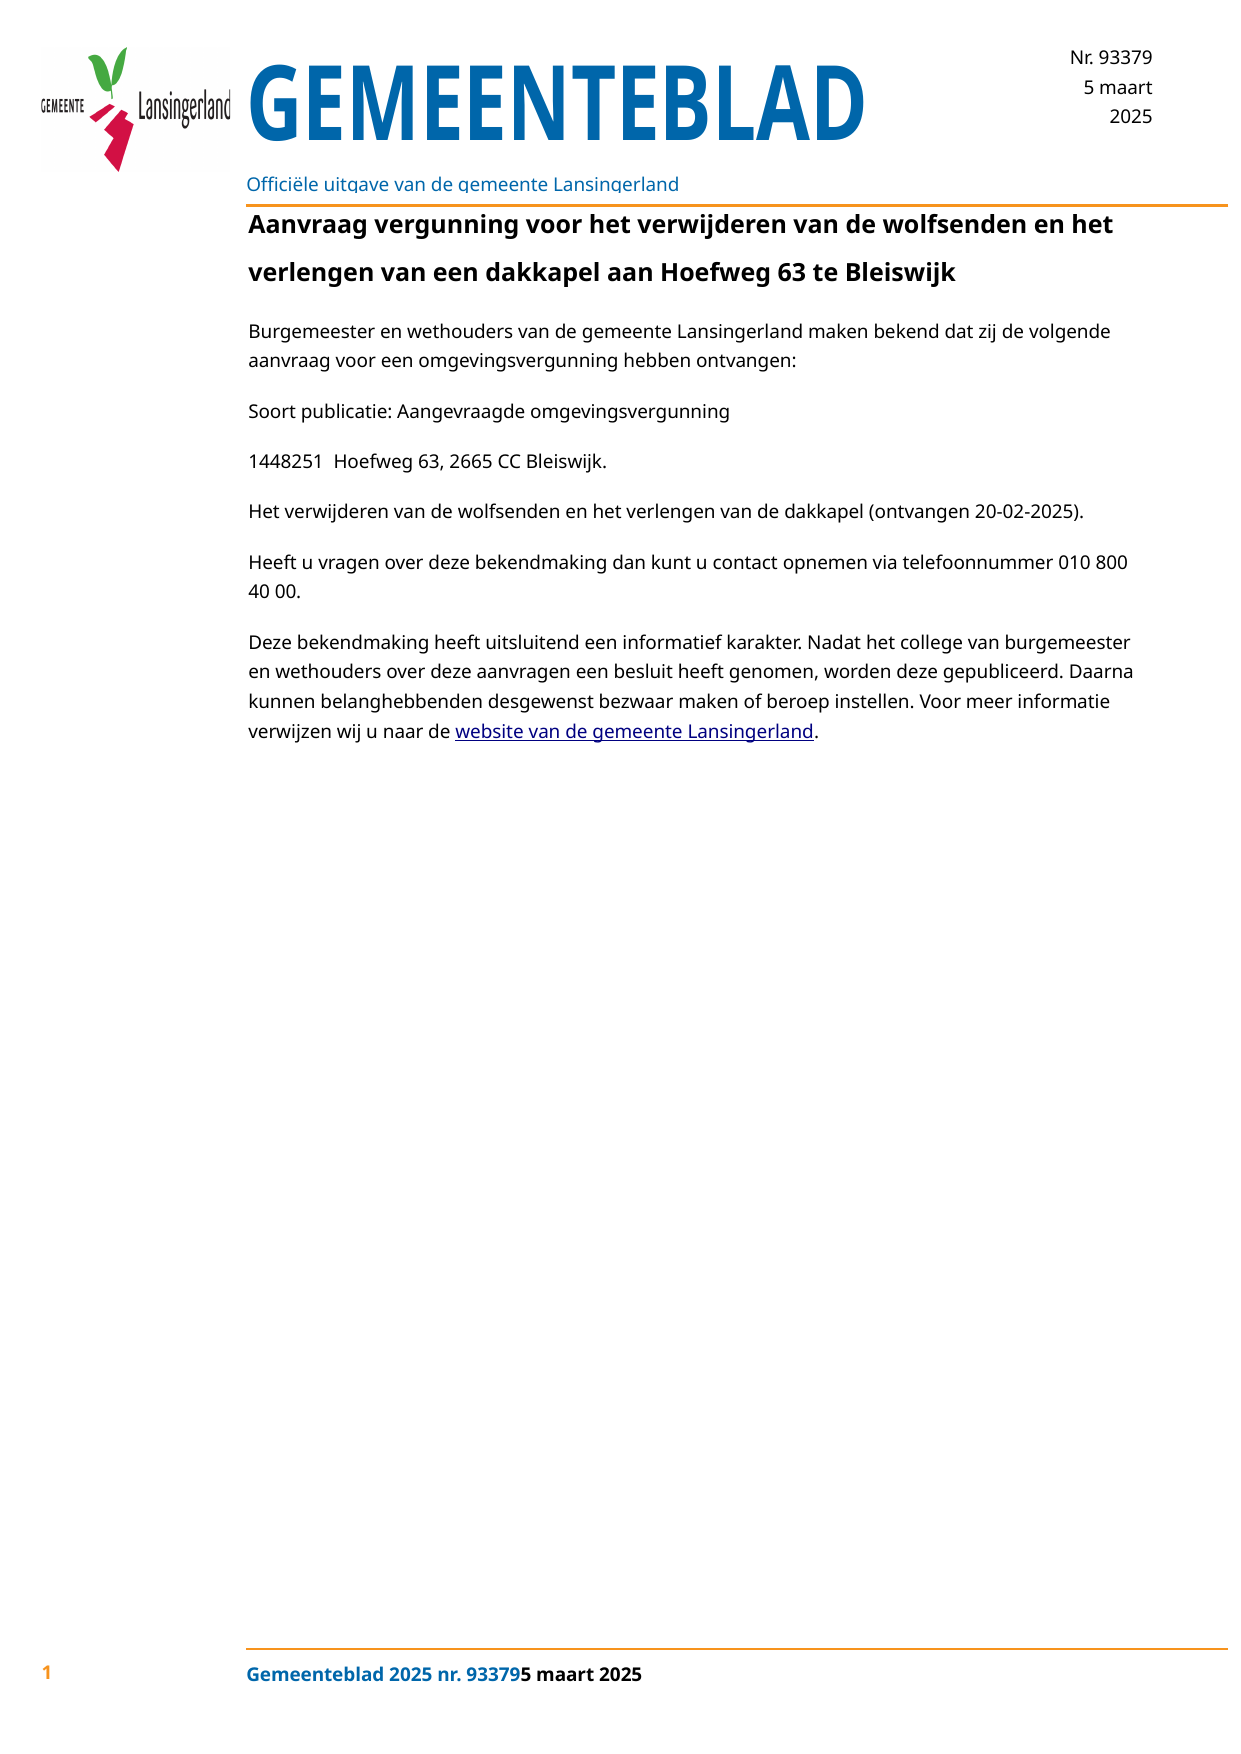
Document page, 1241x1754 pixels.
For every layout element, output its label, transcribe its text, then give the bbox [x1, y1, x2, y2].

text Burgemeester en wethouders van de gemeente Lansingerland maken bekend dat zij de volgende aanvraag voor een omgevingsvergunning hebben ontvangen: [248, 318, 1152, 373]
text Het verwijderen van de wolfsenden en het verlengen van de dakkapel (ontvangen 20-02-2025). [248, 499, 1152, 524]
text Aanvraag vergunning voor het verwijderen van de wolfsenden en het verlengen van een dakkapel aan Hoefweg 63 te Bleiswijk [248, 207, 1152, 288]
text Deze bekendmaking heeft uitsluitend een informatief karakter. Nadat het college van burgemeester en wethouders over deze aanvragen een besluit heeft genomen, worden deze gepubliceerd. Daarna kunnen belanghebbenden desgewenst bezwaar maken of beroep instellen. Voor meer informatie verwijzen wij u naar de website van de gemeente Lansingerland. [248, 629, 1152, 744]
picture [41, 47, 231, 172]
text Heeft u vragen over deze bekendmaking dan kunt u contact opnemen via telefoonnummer 010 800 40 00. [248, 549, 1152, 604]
text 1448251 Hoefweg 63, 2665 CC Bleiswijk. [248, 448, 1152, 474]
text Soort publicatie: Aangevraagde omgevingsvergunning [248, 398, 1152, 424]
